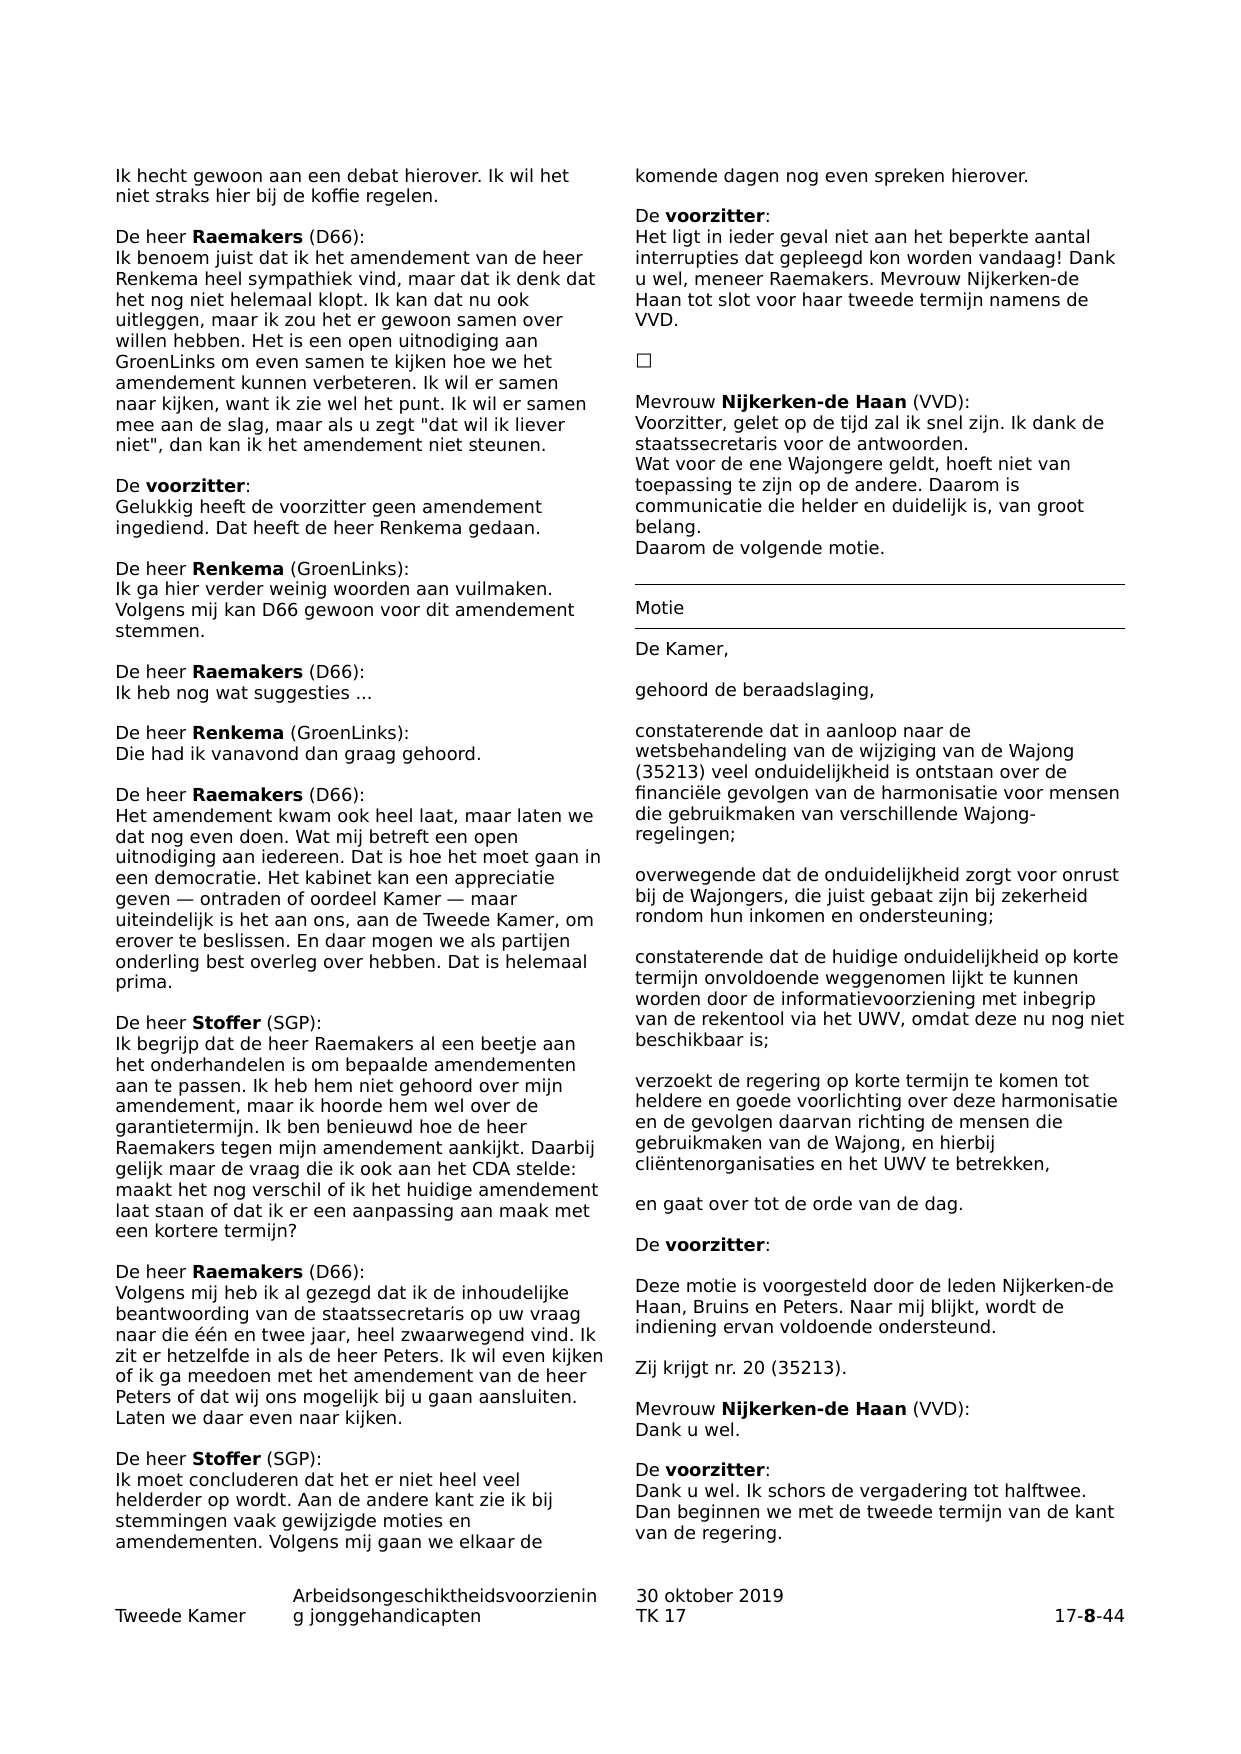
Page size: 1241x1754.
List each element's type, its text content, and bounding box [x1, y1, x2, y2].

text De heer Stoffer (SGP): [115, 1449, 605, 1469]
text Gelukkig heeft de voorzitter geen amendement ingediend. Dat heeft de heer Renkema gedaan. [115, 497, 605, 538]
text De Kamer, [635, 639, 1125, 660]
text komende dagen nog even spreken hierover. [635, 165, 1125, 186]
text De voorzitter: [115, 476, 605, 497]
text De heer Raemakers (D66): [115, 227, 605, 248]
text De heer Renkema (GroenLinks): [115, 723, 605, 744]
text ⬜ [635, 351, 1125, 372]
text De heer Raemakers (D66): [115, 785, 605, 806]
text en gaat over tot de orde van de dag. [635, 1194, 1125, 1215]
text constaterende dat in aanloop naar de wetsbehandeling van de wijziging van de Wajong (35213) veel onduidelijkheid is ontstaan over de financiële gevolgen van de harmonisatie voor mensen die gebruikmaken van verschillende Wajong-regelingen; [635, 720, 1125, 845]
text Dank u wel. Ik schors de vergadering tot halftwee. Dan beginnen we met de tweede termijn van de kant van de regering. [635, 1481, 1125, 1543]
text Ik begrijp dat de heer Raemakers al een beetje aan het onderhandelen is om bepaalde amendementen aan te passen. Ik heb hem niet gehoord over mijn amendement, maar ik hoorde hem wel over de garantietermijn. Ik ben benieuwd hoe de heer Raemakers tegen mijn amendement aankijkt. Daarbij gelijk maar de vraag die ik ook aan het CDA stelde: maakt het nog verschil of ik het huidige amendement laat staan of dat ik er een aanpassing aan maak met een kortere termijn? [115, 1034, 605, 1242]
text constaterende dat de huidige onduidelijkheid op korte termijn onvoldoende weggenomen lijkt te kunnen worden door de informatievoorziening met inbegrip van de rekentool via het UWV, omdat deze nu nog niet beschikbaar is; [635, 947, 1125, 1051]
text verzoekt de regering op korte termijn te komen tot heldere en goede voorlichting over deze harmonisatie en de gevolgen daarvan richting de mensen die gebruikmaken van de Wajong, en hierbij cliëntenorganisaties en het UWV te betrekken, [635, 1071, 1125, 1174]
text Ik heb nog wat suggesties ... [115, 682, 605, 703]
text Mevrouw Nijkerken-de Haan (VVD): [635, 392, 1125, 412]
text De heer Stoffer (SGP): [115, 1013, 605, 1034]
text Ik moet concluderen dat het er niet heel veel helderder op wordt. Aan de andere kant zie ik bij stemmingen vaak gewijzigde moties en amendementen. Volgens mij gaan we elkaar de [115, 1469, 605, 1553]
text Deze motie is voorgesteld door de leden Nijkerken-de Haan, Bruins en Peters. Naar mij blijkt, wordt de indiening ervan voldoende ondersteund. [635, 1276, 1125, 1338]
text De heer Raemakers (D66): [115, 662, 605, 682]
text De heer Renkema (GroenLinks): [115, 558, 605, 579]
text Ik benoem juist dat ik het amendement van de heer Renkema heel sympathiek vind, maar dat ik denk dat het nog niet helemaal klopt. Ik kan dat nu ook uitleggen, maar ik zou het er gewoon samen over willen hebben. Het is een open uitnodiging aan GroenLinks om even samen te kijken hoe we het amendement kunnen verbeteren. Ik wil er samen naar kijken, want ik zie wel het punt. Ik wil er samen mee aan de slag, maar als u zegt "dat wil ik liever niet", dan kan ik het amendement niet steunen. [115, 248, 605, 456]
text Volgens mij heb ik al gezegd dat ik de inhoudelijke beantwoording van de staatssecretaris op uw vraag naar die één en twee jaar, heel zwaarwegend vind. Ik zit er hetzelfde in als de heer Peters. Ik wil even kijken of ik ga meedoen met het amendement van de heer Peters of dat wij ons mogelijk bij u gaan aansluiten. Laten we daar even naar kijken. [115, 1283, 605, 1429]
text Daarom de volgende motie. [635, 537, 1125, 558]
text Motie [635, 598, 1125, 619]
text De heer Raemakers (D66): [115, 1262, 605, 1283]
text De voorzitter: [635, 206, 1125, 227]
text Het amendement kwam ook heel laat, maar laten we dat nog even doen. Wat mij betreft een open uitnodiging aan iedereen. Dat is hoe het moet gaan in een democratie. Het kabinet kan een appreciatie geven — ontraden of oordeel Kamer — maar uiteindelijk is het aan ons, aan de Tweede Kamer, om erover te beslissen. En daar mogen we als partijen onderling best overleg over hebben. Dat is helemaal prima. [115, 806, 605, 993]
text overwegende dat de onduidelijkheid zorgt voor onrust bij de Wajongers, die juist gebaat zijn bij zekerheid rondom hun inkomen en ondersteuning; [635, 865, 1125, 927]
text Wat voor de ene Wajongere geldt, hoeft niet van toepassing te zijn op de andere. Daarom is communicatie die helder en duidelijk is, van groot belang. [635, 454, 1125, 537]
text Zij krijgt nr. 20 (35213). [635, 1358, 1125, 1379]
text Voorzitter, gelet op de tijd zal ik snel zijn. Ik dank de staatssecretaris voor de antwoorden. [635, 412, 1125, 454]
text Het ligt in ieder geval niet aan het beperkte aantal interrupties dat gepleegd kon worden vandaag! Dank u wel, meneer Raemakers. Mevrouw Nijkerken-de Haan tot slot voor haar tweede termijn namens de VVD. [635, 227, 1125, 331]
text Die had ik vanavond dan graag gehoord. [115, 744, 605, 765]
text Dank u wel. [635, 1419, 1125, 1440]
text gehoord de beraadslaging, [635, 680, 1125, 700]
text Ik hecht gewoon aan een debat hierover. Ik wil het niet straks hier bij de koffie regelen. [115, 165, 605, 207]
text De voorzitter: [635, 1460, 1125, 1481]
text Mevrouw Nijkerken-de Haan (VVD): [635, 1399, 1125, 1419]
text De voorzitter: [635, 1235, 1125, 1256]
text Ik ga hier verder weinig woorden aan vuilmaken. Volgens mij kan D66 gewoon voor dit amendement stemmen. [115, 579, 605, 642]
